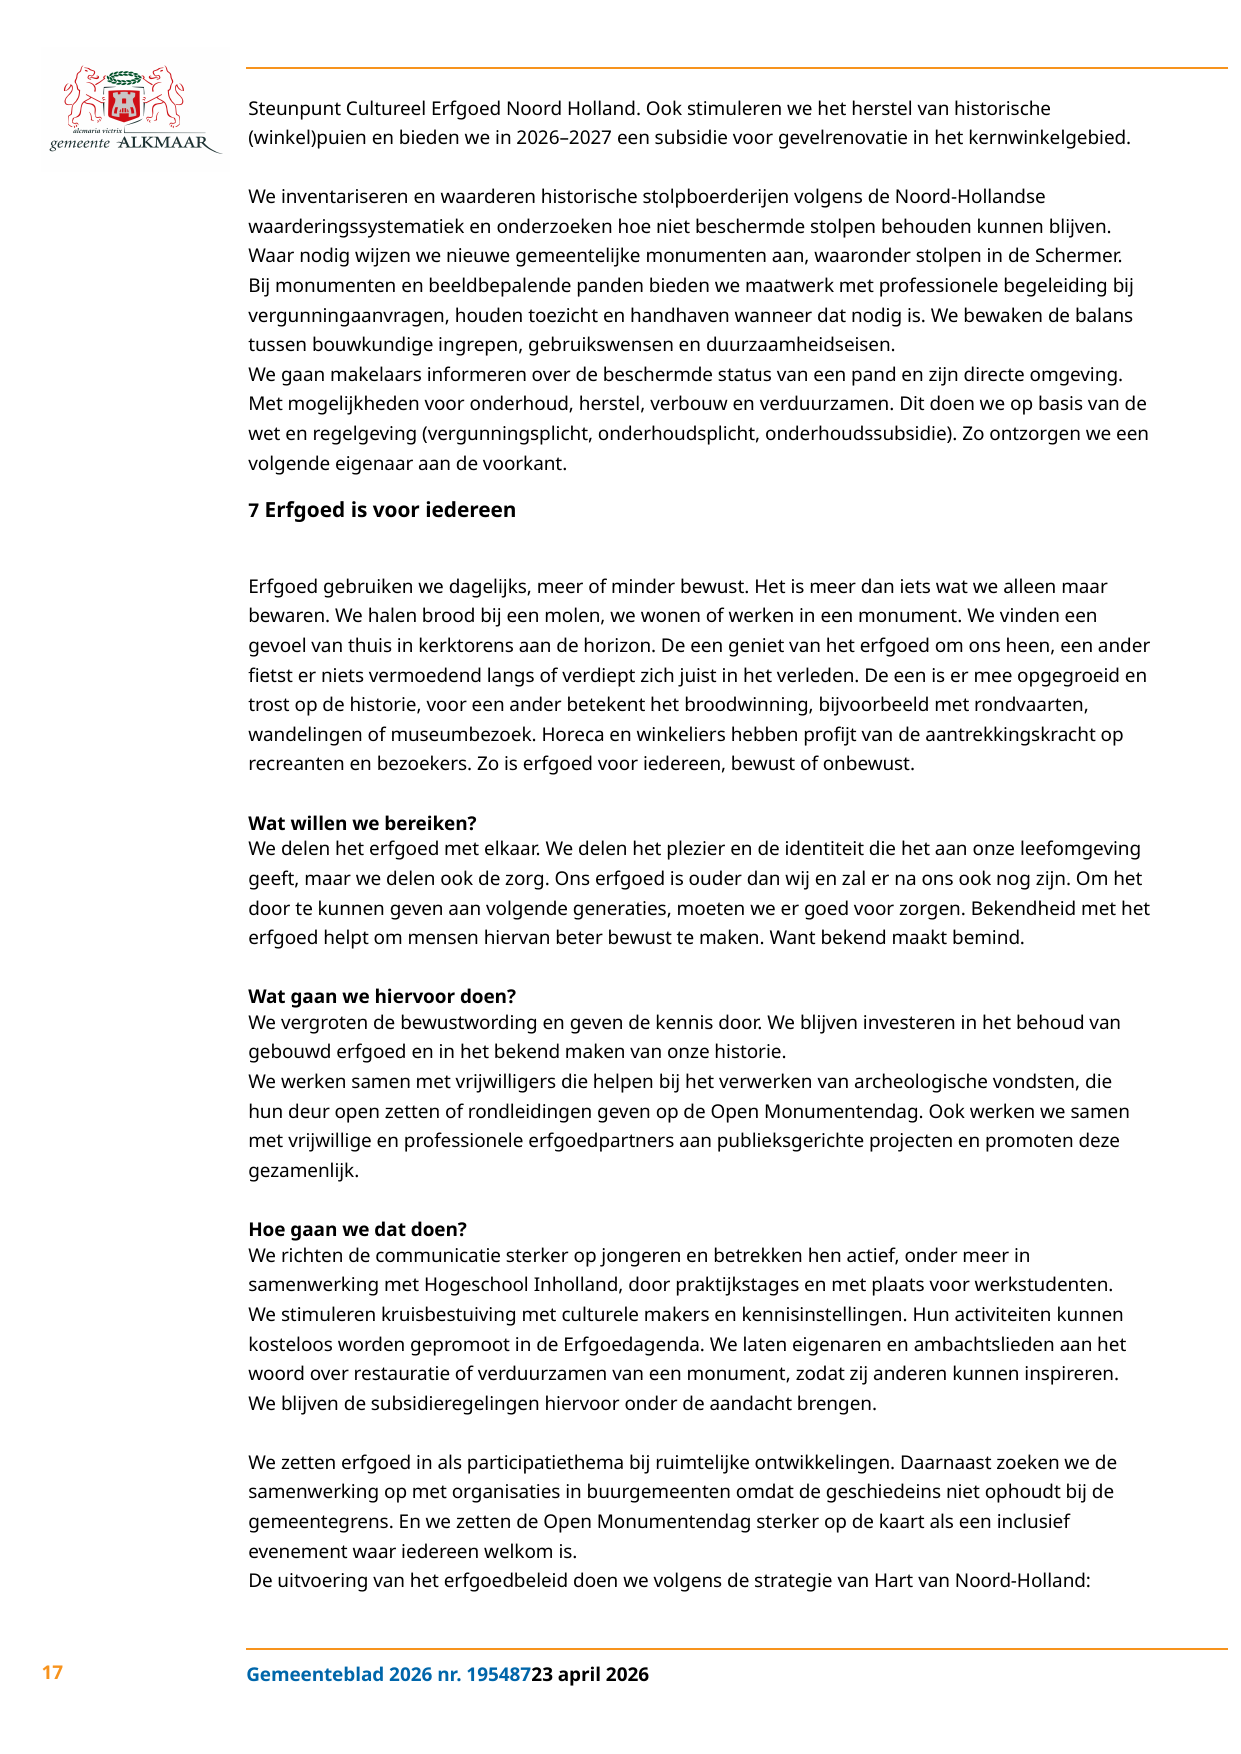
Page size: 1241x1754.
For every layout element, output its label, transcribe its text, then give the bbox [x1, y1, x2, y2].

picture [41, 47, 231, 172]
text We blijven de subsidieregelingen hiervoor onder de aandacht brengen. [248, 1390, 1152, 1416]
text Steunpunt Cultureel Erfgoed Noord Holland. Ook stimuleren we het herstel van historische (winkel)puien en bieden we in 2026–2027 een subsidie voor gevelrenovatie in het kernwinkelgebied. [248, 95, 1152, 150]
text Wat willen we bereiken? [248, 810, 1152, 836]
text We stimuleren kruisbestuiving met culturele makers en kennisinstellingen. Hun activiteiten kunnen kosteloos worden gepromoot in de Erfgoedagenda. We laten eigenaren en ambachtslieden aan het woord over restauratie of verduurzamen van een monument, zodat zij anderen kunnen inspireren. [248, 1301, 1152, 1386]
text We inventariseren en waarderen historische stolpboerderijen volgens de Noord-Hollandse waarderingssystematiek en onderzoeken hoe niet beschermde stolpen behouden kunnen blijven. Waar nodig wijzen we nieuwe gemeentelijke monumenten aan, waaronder stolpen in de Schermer. [248, 183, 1152, 268]
text Bij monumenten en beeldbepalende panden bieden we maatwerk met professionele begeleiding bij vergunningaanvragen, houden toezicht en handhaven wanneer dat nodig is. We bewaken de balans tussen bouwkundige ingrepen, gebruikswensen en duurzaamheidseisen. [248, 272, 1152, 357]
text We richten de communicatie sterker op jongeren en betrekken hen actief, onder meer in samenwerking met Hogeschool Inholland, door praktijkstages en met plaats voor werkstudenten. [248, 1242, 1152, 1297]
text We gaan makelaars informeren over de beschermde status van een pand en zijn directe omgeving. Met mogelijkheden voor onderhoud, herstel, verbouw en verduurzamen. Dit doen we op basis van de wet en regelgeving (vergunningsplicht, onderhoudsplicht, onderhoudssubsidie). Zo ontzorgen we een volgende eigenaar aan de voorkant. [248, 361, 1152, 476]
text Erfgoed gebruiken we dagelijks, meer of minder bewust. Het is meer dan iets wat we alleen maar bewaren. We halen brood bij een molen, we wonen of werken in een monument. We vinden een gevoel van thuis in kerktorens aan de horizon. De een geniet van het erfgoed om ons heen, een ander fietst er niets vermoedend langs of verdiept zich juist in het verleden. De een is er mee opgegroeid en trost op de historie, voor een ander betekent het broodwinning, bijvoorbeeld met rondvaarten, wandelingen of museumbezoek. Horeca en winkeliers hebben profijt van de aantrekkingskracht op recreanten en bezoekers. Zo is erfgoed voor iedereen, bewust of onbewust. [248, 573, 1152, 776]
text We werken samen met vrijwilligers die helpen bij het verwerken van archeologische vondsten, die hun deur open zetten of rondleidingen geven op de Open Monumentendag. Ook werken we samen met vrijwillige en professionele erfgoedpartners aan publieksgerichte projecten en promoten deze gezamenlijk. [248, 1068, 1152, 1183]
text 7 Erfgoed is voor iedereen [248, 495, 1152, 524]
text De uitvoering van het erfgoedbeleid doen we volgens de strategie van Hart van Noord-Holland: [248, 1567, 1152, 1593]
text We zetten erfgoed in als participatiethema bij ruimtelijke ontwikkelingen. Daarnaast zoeken we de samenwerking op met organisaties in buurgemeenten omdat de geschiedeins niet ophoudt bij de gemeentegrens. En we zetten de Open Monumentendag sterker op de kaart als een inclusief evenement waar iedereen welkom is. [248, 1449, 1152, 1563]
text We delen het erfgoed met elkaar. We delen het plezier en de identiteit die het aan onze leefomgeving geeft, maar we delen ook de zorg. Ons erfgoed is ouder dan wij en zal er na ons ook nog zijn. Om het door te kunnen geven aan volgende generaties, moeten we er goed voor zorgen. Bekendheid met het erfgoed helpt om mensen hiervan beter bewust te maken. Want bekend maakt bemind. [248, 836, 1152, 950]
text We vergroten de bewustwording en geven de kennis door. We blijven investeren in het behoud van gebouwd erfgoed en in het bekend maken van onze historie. [248, 1009, 1152, 1064]
text Wat gaan we hiervoor doen? [248, 983, 1152, 1009]
text Hoe gaan we dat doen? [248, 1216, 1152, 1242]
